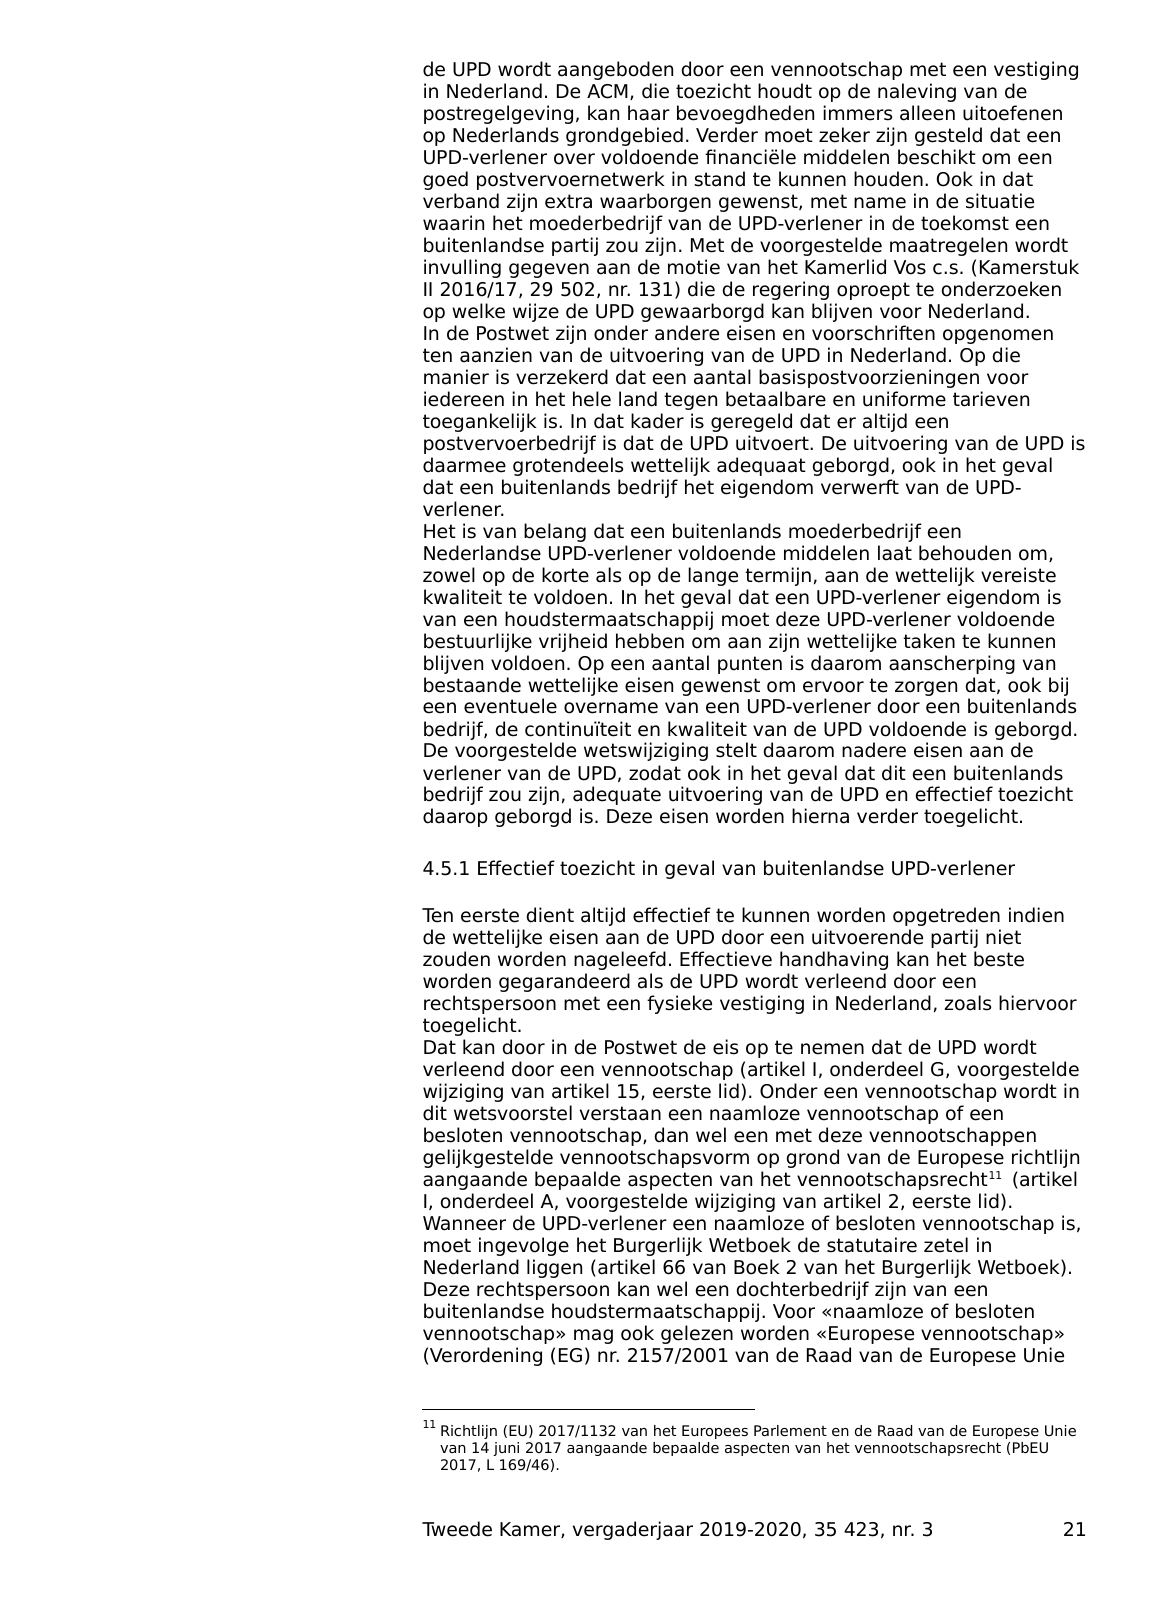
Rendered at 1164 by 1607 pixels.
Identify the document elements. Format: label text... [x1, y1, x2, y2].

text Ten eerste dient altijd effectief te kunnen worden opgetreden indien de wettelijke eisen aan de UPD door een uitvoerende partij niet zouden worden nageleefd. Effectieve handhaving kan het beste worden gegarandeerd als de UPD wordt verleend door een rechtspersoon met een fysieke vestiging in Nederland, zoals hiervoor toegelicht. [422, 905, 1087, 1037]
text de UPD wordt aangeboden door een vennootschap met een vestiging in Nederland. De ACM, die toezicht houdt op de naleving van de postregelgeving, kan haar bevoegdheden immers alleen uitoefenen op Nederlands grondgebied. Verder moet zeker zijn gesteld dat een UPD-verlener over voldoende financiële middelen beschikt om een goed postvervoernetwerk in stand te kunnen houden. Ook in dat verband zijn extra waarborgen gewenst, met name in de situatie waarin het moederbedrijf van de UPD-verlener in de toekomst een buitenlandse partij zou zijn. Met de voorgestelde maatregelen wordt invulling gegeven aan de motie van het Kamerlid Vos c.s. (Kamerstuk II 2016/17, 29 502, nr. 131) die de regering oproept te onderzoeken op welke wijze de UPD gewaarborgd kan blijven voor Nederland. [422, 59, 1087, 323]
text Dat kan door in de Postwet de eis op te nemen dat de UPD wordt verleend door een vennootschap (artikel I, onderdeel G, voorgestelde wijziging van artikel 15, eerste lid). Onder een vennootschap wordt in dit wetsvoorstel verstaan een naamloze vennootschap of een besloten vennootschap, dan wel een met deze vennootschappen gelijkgestelde vennootschapsvorm op grond van de Europese richtlijn aangaande bepaalde aspecten van het vennootschapsrecht (artikel I, onderdeel A, voorgestelde wijziging van artikel 2, eerste lid). Wanneer de UPD-verlener een naamloze of besloten vennootschap is, moet ingevolge het Burgerlijk Wetboek de statutaire zetel in Nederland liggen (artikel 66 van Boek 2 van het Burgerlijk Wetboek). Deze rechtspersoon kan wel een dochterbedrijf zijn van een buitenlandse houdstermaatschappij. Voor «naamloze of besloten vennootschap» mag ook gelezen worden «Europese vennootschap» (Verordening (EG) nr. 2157/2001 van de Raad van de Europese Unie [422, 1037, 1087, 1367]
text Het is van belang dat een buitenlands moederbedrijf een Nederlandse UPD-verlener voldoende middelen laat behouden om, zowel op de korte als op de lange termijn, aan de wettelijk vereiste kwaliteit te voldoen. In het geval dat een UPD-verlener eigendom is van een houdstermaatschappij moet deze UPD-verlener voldoende bestuurlijke vrijheid hebben om aan zijn wettelijke taken te kunnen blijven voldoen. Op een aantal punten is daarom aanscherping van bestaande wettelijke eisen gewenst om ervoor te zorgen dat, ook bij een eventuele overname van een UPD-verlener door een buitenlands bedrijf, de continuïteit en kwaliteit van de UPD voldoende is geborgd. De voorgestelde wetswijziging stelt daarom nadere eisen aan de verlener van de UPD, zodat ook in het geval dat dit een buitenlands bedrijf zou zijn, adequate uitvoering van de UPD en effectief toezicht daarop geborgd is. Deze eisen worden hierna verder toegelicht. [422, 521, 1087, 828]
subtitle 4.5.1 Effectief toezicht in geval van buitenlandse UPD-verlener [422, 858, 1087, 880]
text In de Postwet zijn onder andere eisen en voorschriften opgenomen ten aanzien van de uitvoering van de UPD in Nederland. Op die manier is verzekerd dat een aantal basispostvoorzieningen voor iedereen in het hele land tegen betaalbare en uniforme tarieven toegankelijk is. In dat kader is geregeld dat er altijd een postvervoerbedrijf is dat de UPD uitvoert. De uitvoering van de UPD is daarmee grotendeels wettelijk adequaat geborgd, ook in het geval dat een buitenlands bedrijf het eigendom verwerft van de UPD-verlener. [422, 323, 1087, 521]
text Richtlijn (EU) 2017/1132 van het Europees Parlement en de Raad van de Europese Unie van 14 juni 2017 aangaande bepaalde aspecten van het vennootschapsrecht (PbEU 2017, L 169/46). [422, 1418, 1087, 1474]
